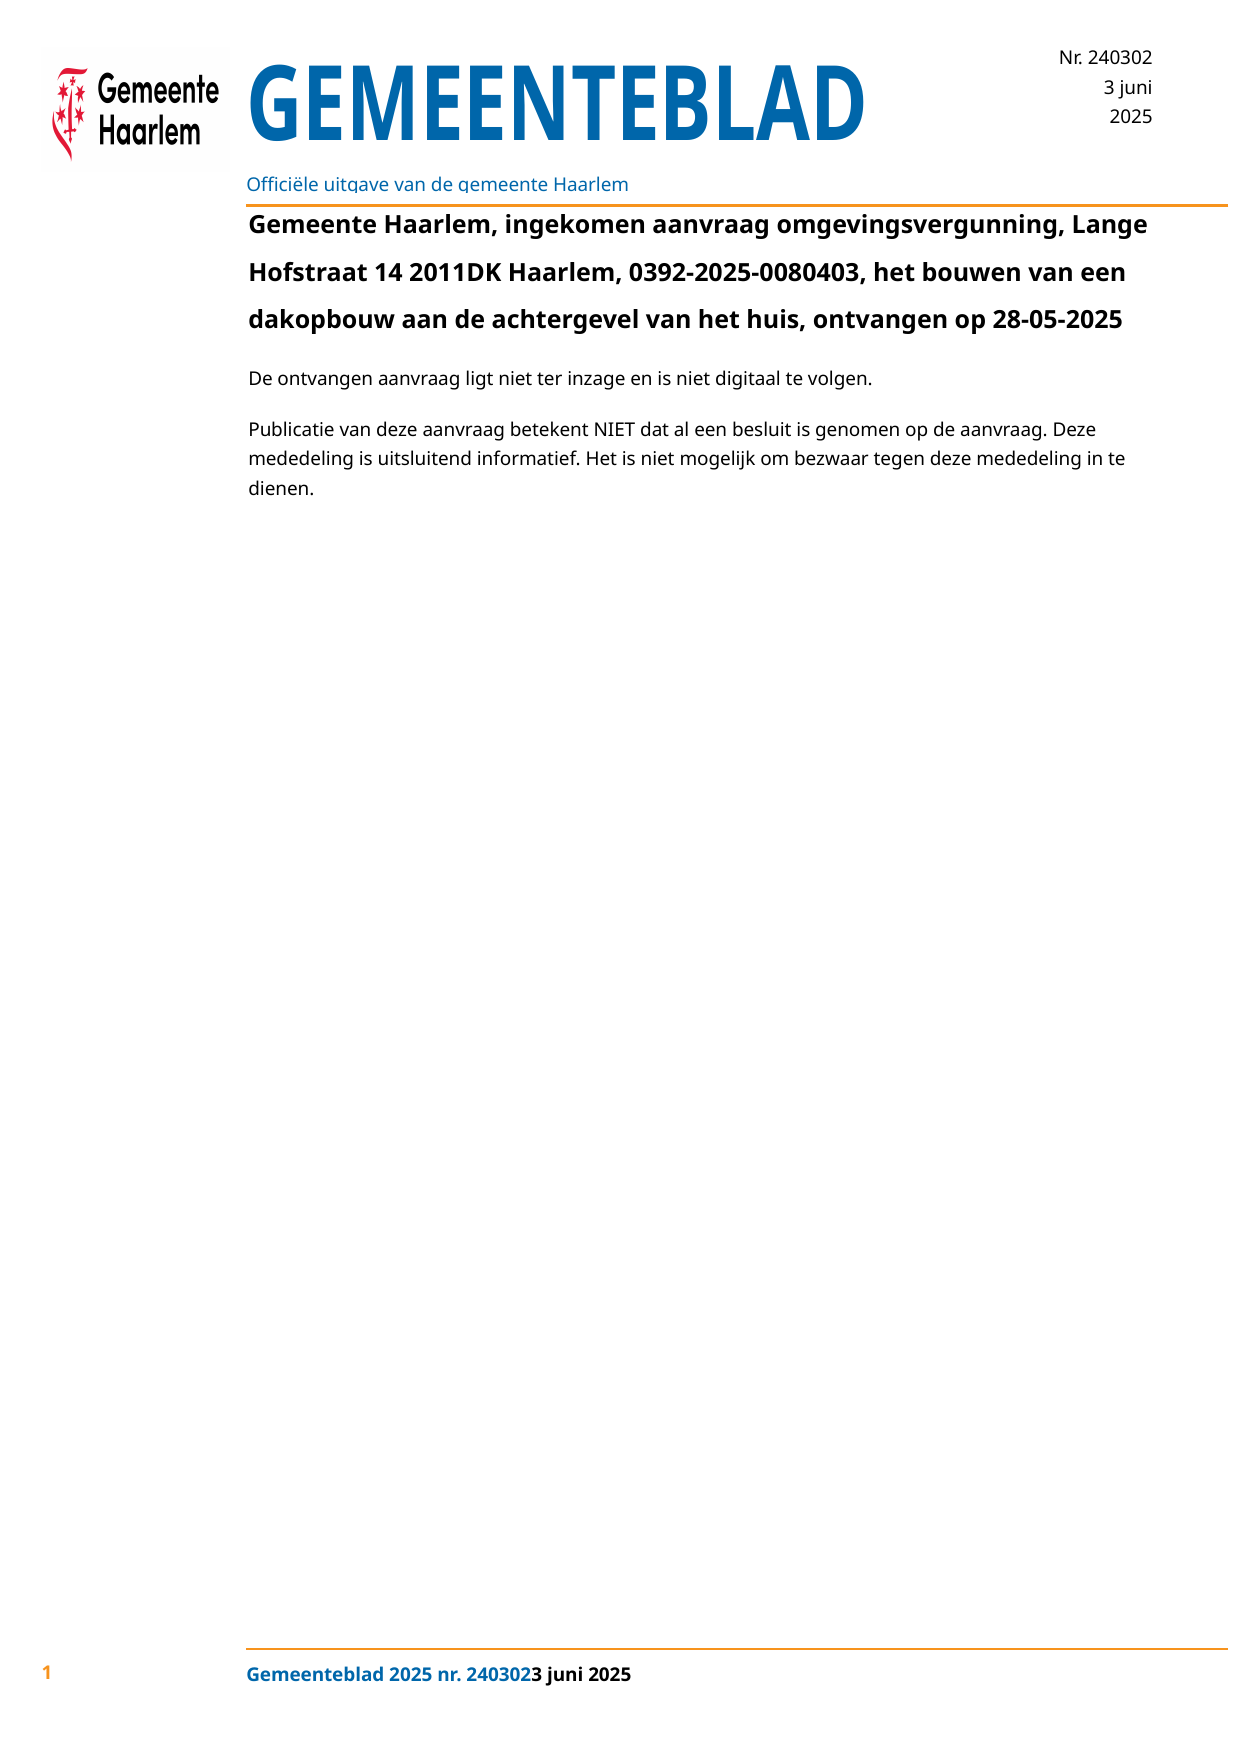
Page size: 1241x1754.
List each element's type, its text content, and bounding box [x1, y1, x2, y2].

text De ontvangen aanvraag ligt niet ter inzage en is niet digitaal te volgen. [248, 366, 1152, 391]
text Gemeente Haarlem, ingekomen aanvraag omgevingsvergunning, Lange Hofstraat 14 2011DK Haarlem, 0392-2025-0080403, het bouwen van een dakopbouw aan de achtergevel van het huis, ontvangen op 28-05-2025 [248, 207, 1152, 336]
text Publicatie van deze aanvraag betekent NIET dat al een besluit is genomen op de aanvraag. Deze mededeling is uitsluitend informatief. Het is niet mogelijk om bezwaar tegen deze mededeling in te dienen. [248, 416, 1152, 501]
picture [41, 47, 231, 172]
